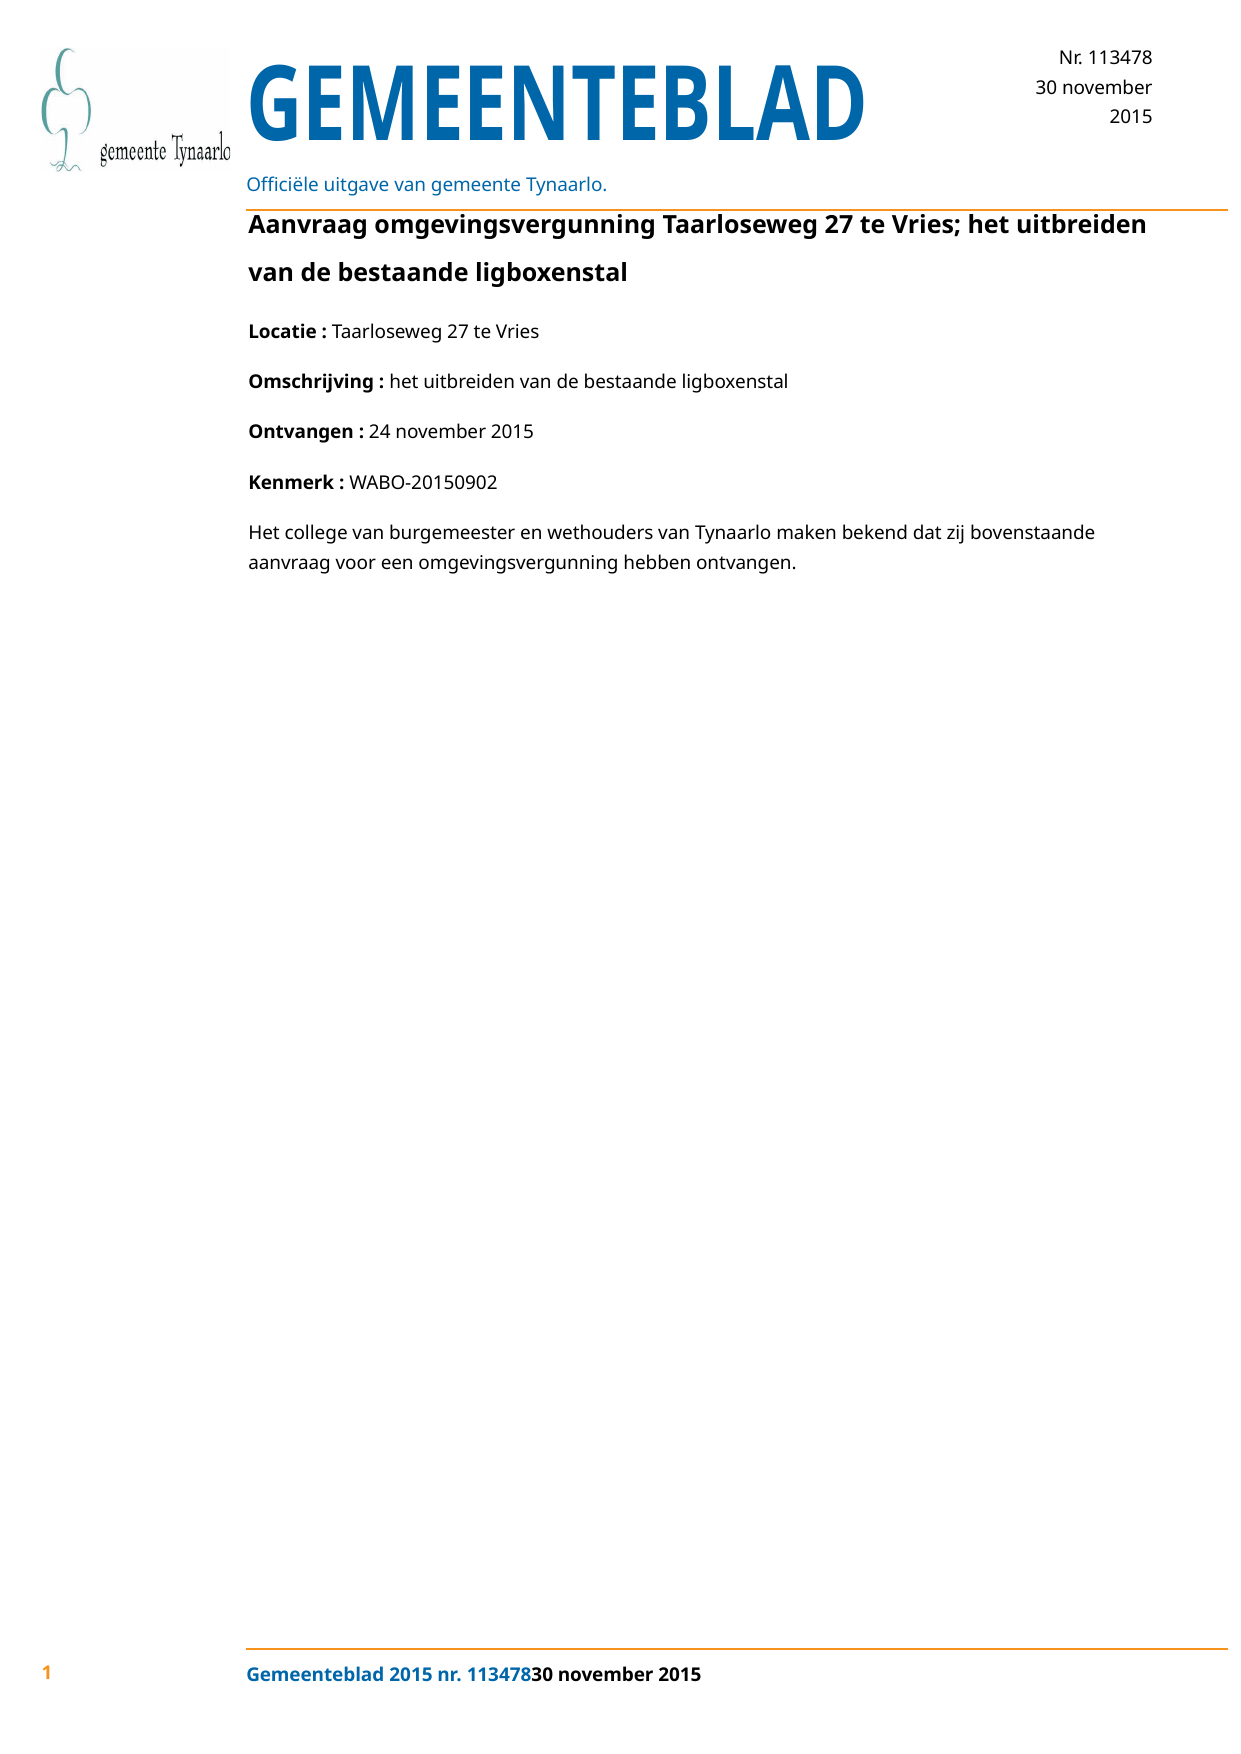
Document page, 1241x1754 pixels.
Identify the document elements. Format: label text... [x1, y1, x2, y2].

text Aanvraag omgevingsvergunning Taarloseweg 27 te Vries; het uitbreiden van de bestaande ligboxenstal [248, 211, 1152, 288]
text Kenmerk : WABO-20150902 [248, 469, 1152, 495]
text Ontvangen : 24 november 2015 [248, 419, 1152, 444]
text Locatie : Taarloseweg 27 te Vries [248, 318, 1152, 344]
picture [41, 47, 231, 172]
text Het college van burgemeester en wethouders van Tynaarlo maken bekend dat zij bovenstaande aanvraag voor een omgevingsvergunning hebben ontvangen. [248, 519, 1152, 575]
text Omschrijving : het uitbreiden van de bestaande ligboxenstal [248, 368, 1152, 394]
